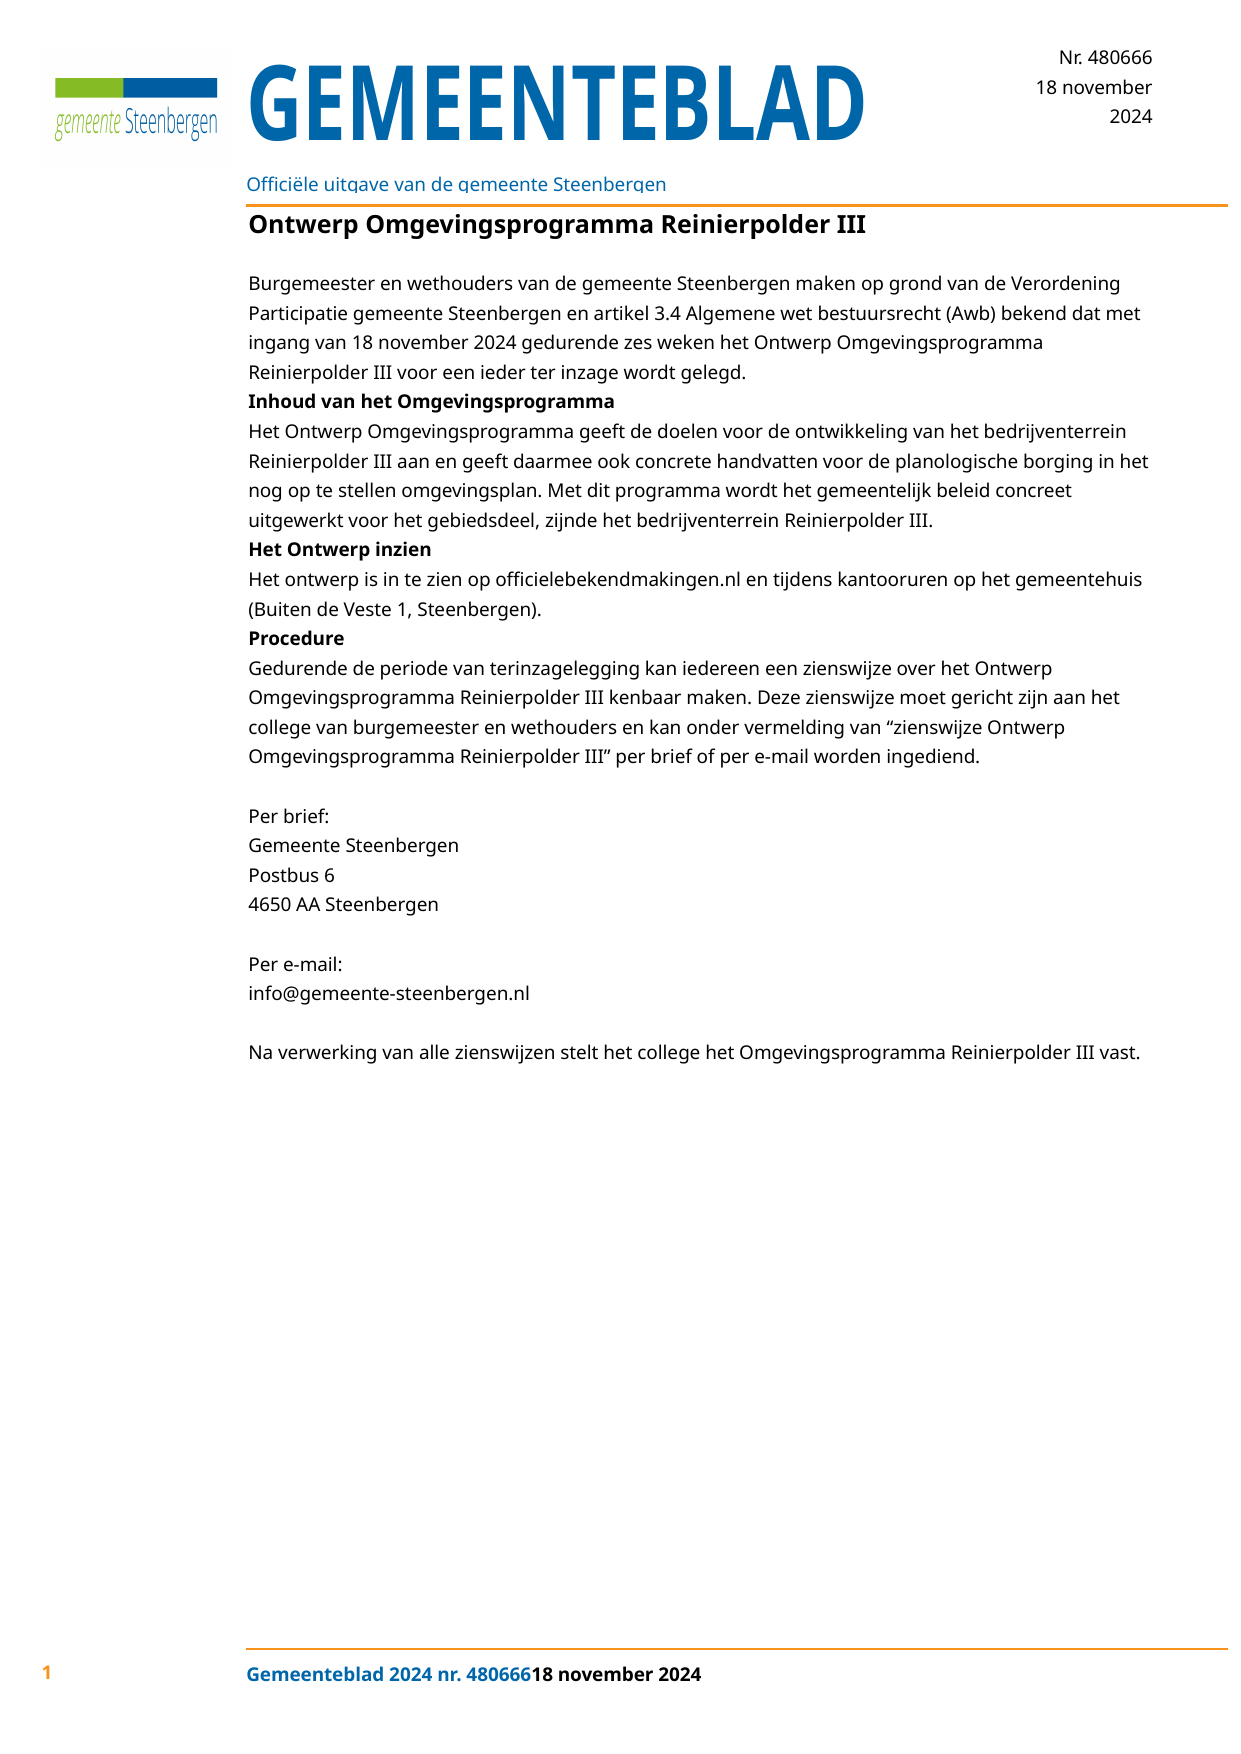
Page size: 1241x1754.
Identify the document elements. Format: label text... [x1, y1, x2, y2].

text Burgemeester en wethouders van de gemeente Steenbergen maken op grond van de Verordening Participatie gemeente Steenbergen en artikel 3.4 Algemene wet bestuursrecht (Awb) bekend dat met ingang van 18 november 2024 gedurende zes weken het Ontwerp Omgevingsprogramma Reinierpolder III voor een ieder ter inzage wordt gelegd. [248, 270, 1152, 385]
text info@gemeente-steenbergen.nl [248, 980, 1152, 1006]
picture [41, 47, 231, 172]
text Per e-mail: [248, 951, 1152, 976]
text Ontwerp Omgevingsprogramma Reinierpolder III [248, 207, 1152, 241]
text Gemeente Steenbergen [248, 832, 1152, 858]
text Het Ontwerp inzien [248, 537, 1152, 562]
text Inhoud van het Omgevingsprogramma [248, 389, 1152, 414]
text Het Ontwerp Omgevingsprogramma geeft de doelen voor de ontwikkeling van het bedrijventerrein Reinierpolder III aan en geeft daarmee ook concrete handvatten voor de planologische borging in het nog op te stellen omgevingsplan. Met dit programma wordt het gemeentelijk beleid concreet uitgewerkt voor het gebiedsdeel, zijnde het bedrijventerrein Reinierpolder III. [248, 418, 1152, 533]
text Procedure [248, 625, 1152, 651]
text Het ontwerp is in te zien op officielebekendmakingen.nl en tijdens kantooruren op het gemeentehuis (Buiten de Veste 1, Steenbergen). [248, 566, 1152, 621]
text Gedurende de periode van terinzagelegging kan iedereen een zienswijze over het Ontwerp Omgevingsprogramma Reinierpolder III kenbaar maken. Deze zienswijze moet gericht zijn aan het college van burgemeester en wethouders en kan onder vermelding van “zienswijze Ontwerp Omgevingsprogramma Reinierpolder III” per brief of per e-mail worden ingediend. [248, 655, 1152, 769]
text 4650 AA Steenbergen [248, 892, 1152, 917]
text Postbus 6 [248, 862, 1152, 888]
text Na verwerking van alle zienswijzen stelt het college het Omgevingsprogramma Reinierpolder III vast. [248, 1039, 1152, 1065]
text Per brief: [248, 803, 1152, 828]
